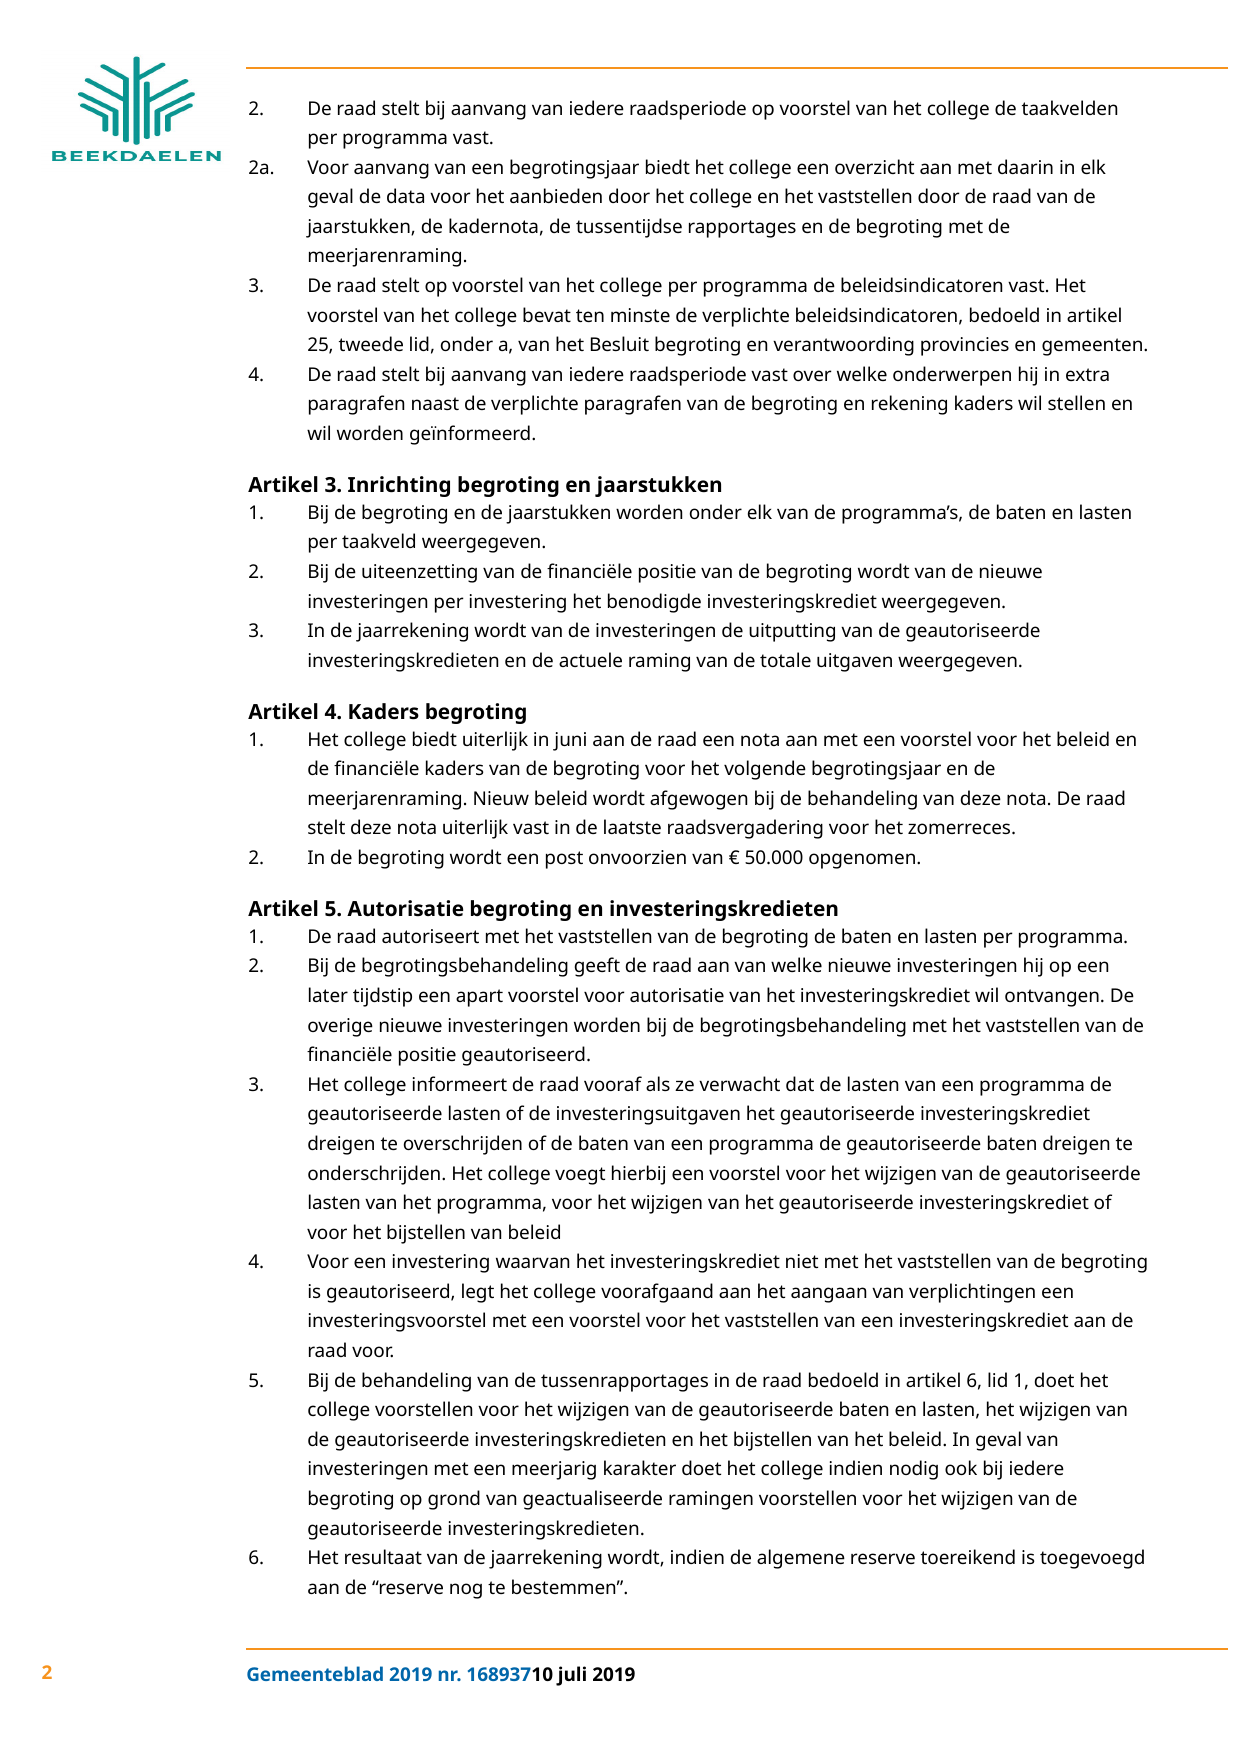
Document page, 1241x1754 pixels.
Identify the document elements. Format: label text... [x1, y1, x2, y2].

list Voor een investering waarvan het investeringskrediet niet met het vaststellen van de begroting is geautoriseerd, legt het college voorafgaand aan het aangaan van verplichtingen een investeringsvoorstel met een voorstel voor het vaststellen van een investeringskrediet aan de raad voor. [248, 1248, 1152, 1363]
list In de jaarrekening wordt van de investeringen de uitputting van de geautoriseerde investeringskredieten en de actuele raming van de totale uitgaven weergegeven. [248, 617, 1152, 673]
list Het college biedt uiterlijk in juni aan de raad een nota aan met een voorstel voor het beleid en de financiële kaders van de begroting voor het volgende begrotingsjaar en de meerjarenraming. Nieuw beleid wordt afgewogen bij de behandeling van deze nota. De raad stelt deze nota uiterlijk vast in de laatste raadsvergadering voor het zomerreces. [248, 726, 1152, 840]
list De raad stelt bij aanvang van iedere raadsperiode vast over welke onderwerpen hij in extra paragrafen naast de verplichte paragrafen van de begroting en rekening kaders wil stellen en wil worden geïnformeerd. [248, 361, 1152, 446]
list Voor aanvang van een begrotingsjaar biedt het college een overzicht aan met daarin in elk geval de data voor het aanbieden door het college en het vaststellen door de raad van de jaarstukken, de kadernota, de tussentijdse rapportages en de begroting met de meerjarenraming. [248, 154, 1152, 268]
list Bij de uiteenzetting van de financiële positie van de begroting wordt van de nieuwe investeringen per investering het benodigde investeringskrediet weergegeven. [248, 558, 1152, 613]
list Het resultaat van de jaarrekening wordt, indien de algemene reserve toereikend is toegevoegd aan de “reserve nog te bestemmen”. [248, 1544, 1152, 1599]
picture [41, 47, 231, 172]
list Bij de begroting en de jaarstukken worden onder elk van de programma’s, de baten en lasten per taakveld weergegeven. [248, 499, 1152, 554]
list De raad autoriseert met het vaststellen van de begroting de baten en lasten per programma. [248, 923, 1152, 949]
list In de begroting wordt een post onvoorzien van € 50.000 opgenomen. [248, 844, 1152, 870]
list De raad stelt bij aanvang van iedere raadsperiode op voorstel van het college de taakvelden per programma vast. [248, 95, 1152, 150]
text Artikel 3. Inrichting begroting en jaarstukken [248, 471, 1152, 499]
list Bij de begrotingsbehandeling geeft de raad aan van welke nieuwe investeringen hij op een later tijdstip een apart voorstel voor autorisatie van het investeringskrediet wil ontvangen. De overige nieuwe investeringen worden bij de begrotingsbehandeling met het vaststellen van de financiële positie geautoriseerd. [248, 953, 1152, 1067]
text Artikel 5. Autorisatie begroting en investeringskredieten [248, 894, 1152, 923]
list Het college informeert de raad vooraf als ze verwacht dat de lasten van een programma de geautoriseerde lasten of de investeringsuitgaven het geautoriseerde investeringskrediet dreigen te overschrijden of de baten van een programma de geautoriseerde baten dreigen te onderschrijden. Het college voegt hierbij een voorstel voor het wijzigen van de geautoriseerde lasten van het programma, voor het wijzigen van het geautoriseerde investeringskrediet of voor het bijstellen van beleid [248, 1071, 1152, 1244]
list Bij de behandeling van de tussenrapportages in de raad bedoeld in artikel 6, lid 1, doet het college voorstellen voor het wijzigen van de geautoriseerde baten en lasten, het wijzigen van de geautoriseerde investeringskredieten en het bijstellen van het beleid. In geval van investeringen met een meerjarig karakter doet het college indien nodig ook bij iedere begroting op grond van geactualiseerde ramingen voorstellen voor het wijzigen van de geautoriseerde investeringskredieten. [248, 1367, 1152, 1540]
list De raad stelt op voorstel van het college per programma de beleidsindicatoren vast. Het voorstel van het college bevat ten minste de verplichte beleidsindicatoren, bedoeld in artikel 25, tweede lid, onder a, van het Besluit begroting en verantwoording provincies en gemeenten. [248, 272, 1152, 357]
text Artikel 4. Kaders begroting [248, 697, 1152, 726]
